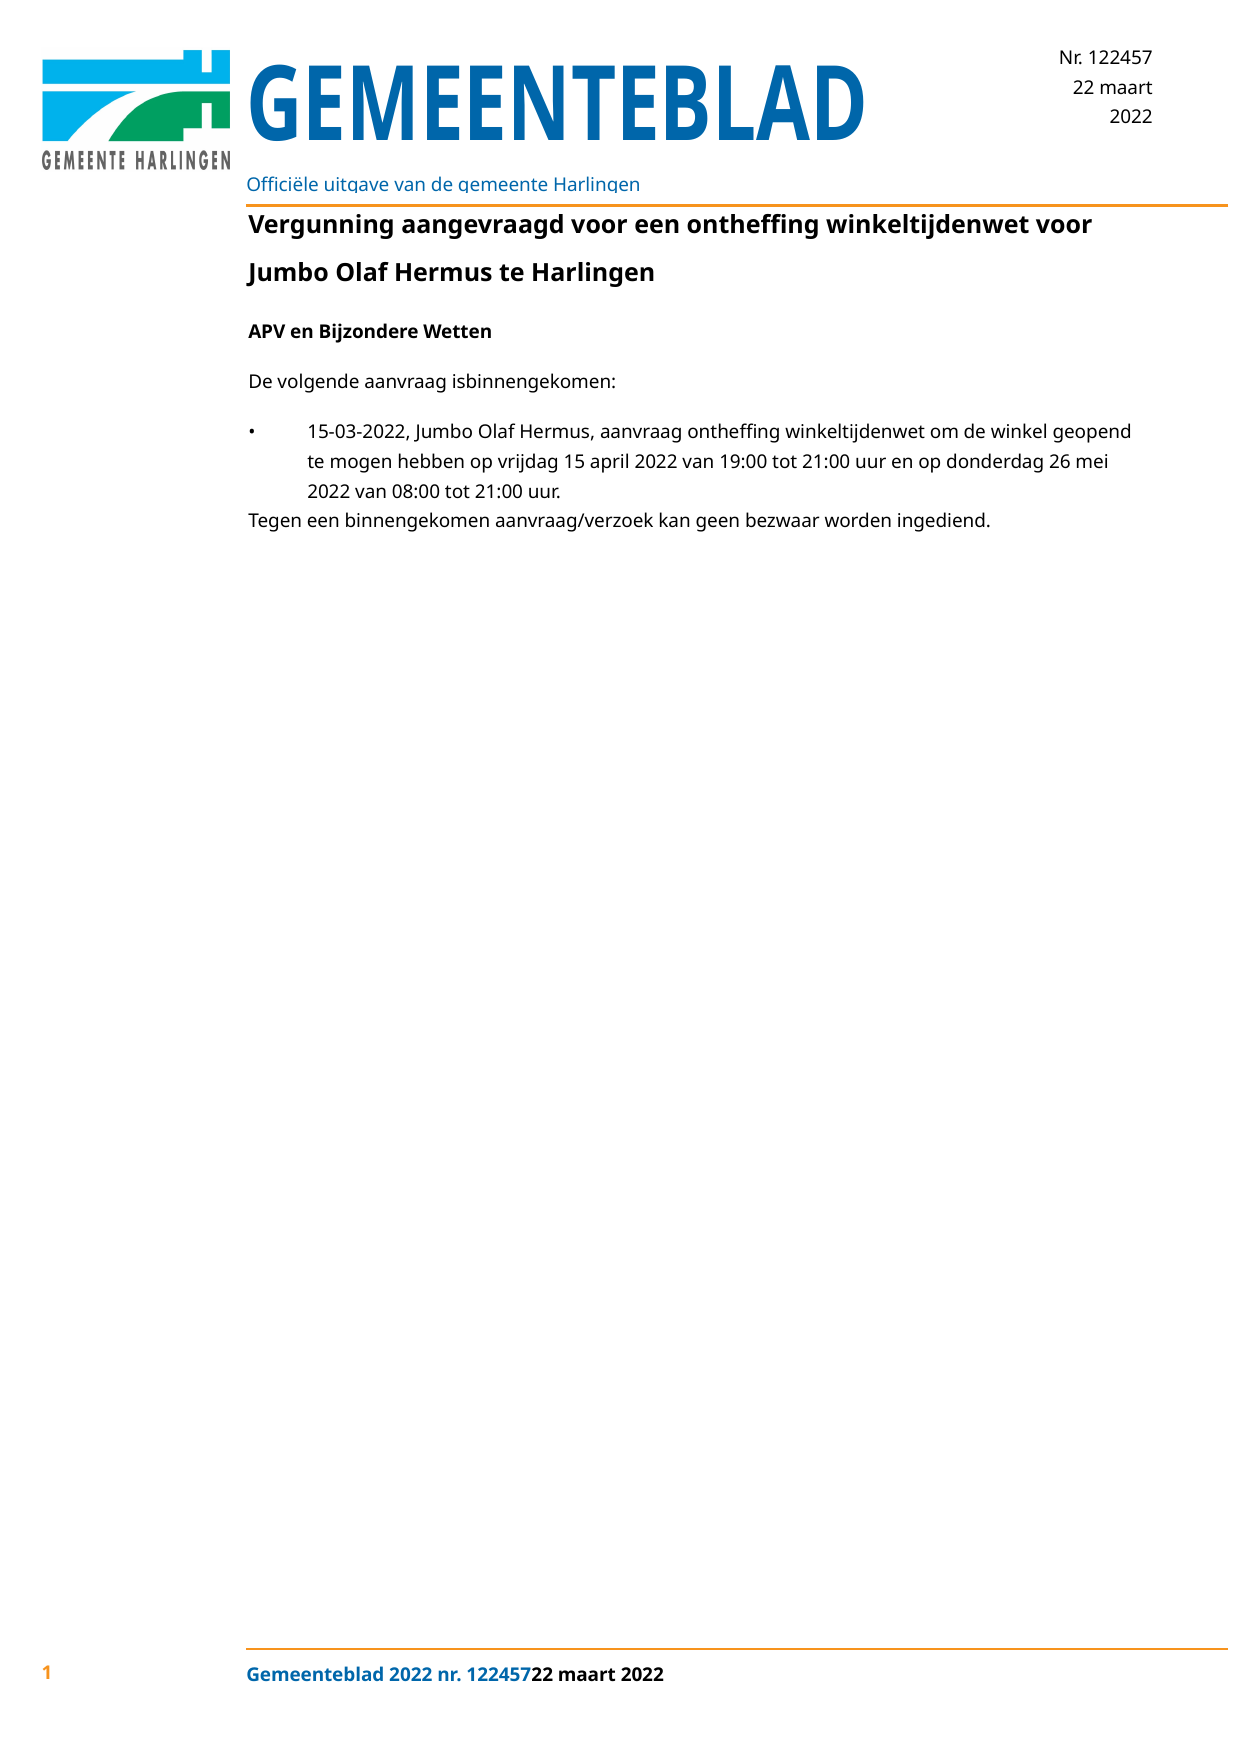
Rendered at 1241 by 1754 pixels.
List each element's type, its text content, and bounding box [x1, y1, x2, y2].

text Vergunning aangevraagd voor een ontheffing winkeltijdenwet voor Jumbo Olaf Hermus te Harlingen [248, 207, 1152, 288]
text Tegen een binnengekomen aanvraag/verzoek kan geen bezwaar worden ingediend. [248, 507, 1152, 533]
list 15-03-2022, Jumbo Olaf Hermus, aanvraag ontheffing winkeltijdenwet om de winkel geopend te mogen hebben op vrijdag 15 april 2022 van 19:00 tot 21:00 uur en op donderdag 26 mei 2022 van 08:00 tot 21:00 uur. [248, 419, 1152, 504]
text De volgende aanvraag isbinnengekomen: [248, 368, 1152, 394]
picture [41, 47, 231, 172]
text APV en Bijzondere Wetten [248, 318, 1152, 344]
